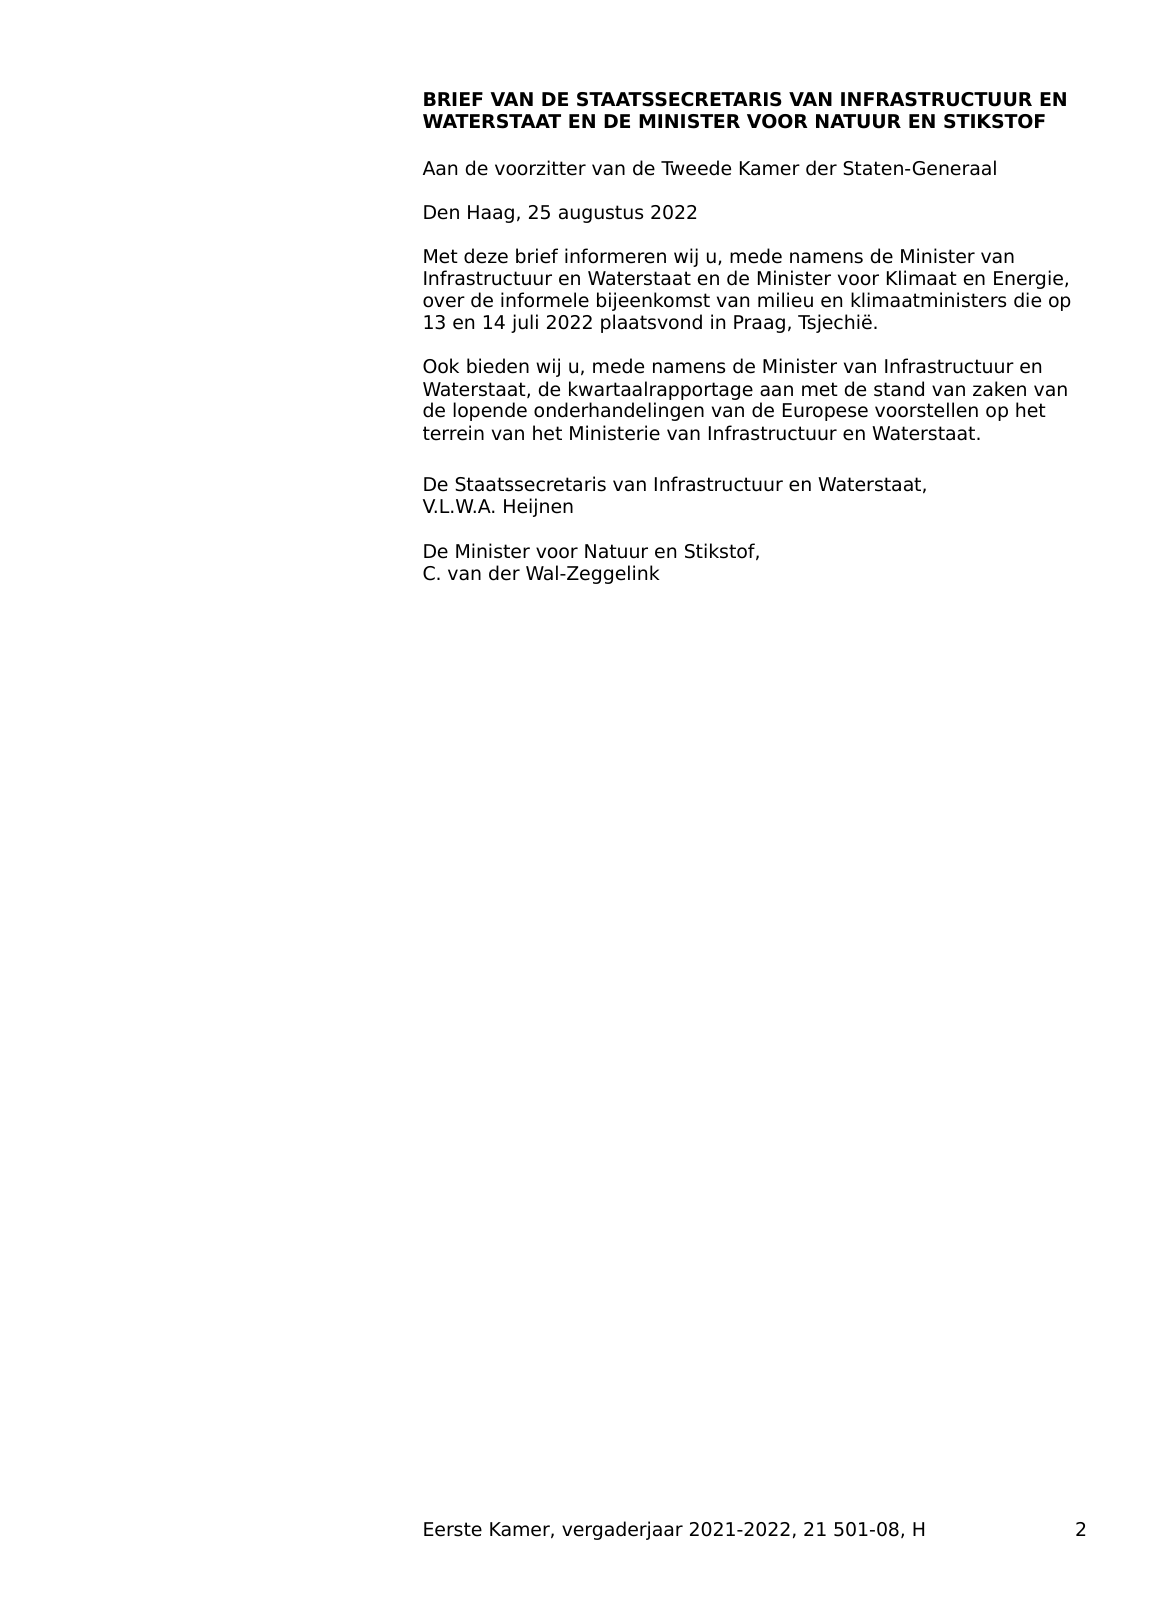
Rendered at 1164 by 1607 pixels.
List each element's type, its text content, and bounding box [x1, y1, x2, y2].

text Ook bieden wij u, mede namens de Minister van Infrastructuur en Waterstaat, de kwartaalrapportage aan met de stand van zaken van de lopende onderhandelingen van de Europese voorstellen op het terrein van het Ministerie van Infrastructuur en Waterstaat. [422, 356, 1087, 444]
text Aan de voorzitter van de Tweede Kamer der Staten-Generaal [422, 158, 1087, 180]
text Met deze brief informeren wij u, mede namens de Minister van Infrastructuur en Waterstaat en de Minister voor Klimaat en Energie, over de informele bijeenkomst van milieu en klimaatministers die op 13 en 14 juli 2022 plaatsvond in Praag, Tsjechië. [422, 246, 1087, 334]
subtitle BRIEF VAN DE STAATSSECRETARIS VAN INFRASTRUCTUUR EN WATERSTAAT EN DE MINISTER VOOR NATUUR EN STIKSTOF [422, 89, 1087, 133]
text De Minister voor Natuur en Stikstof, C. van der Wal-Zeggelink [422, 541, 1087, 584]
text Den Haag, 25 augustus 2022 [422, 202, 1087, 224]
text De Staatssecretaris van Infrastructuur en Waterstaat, V.L.W.A. Heijnen [422, 474, 1087, 518]
